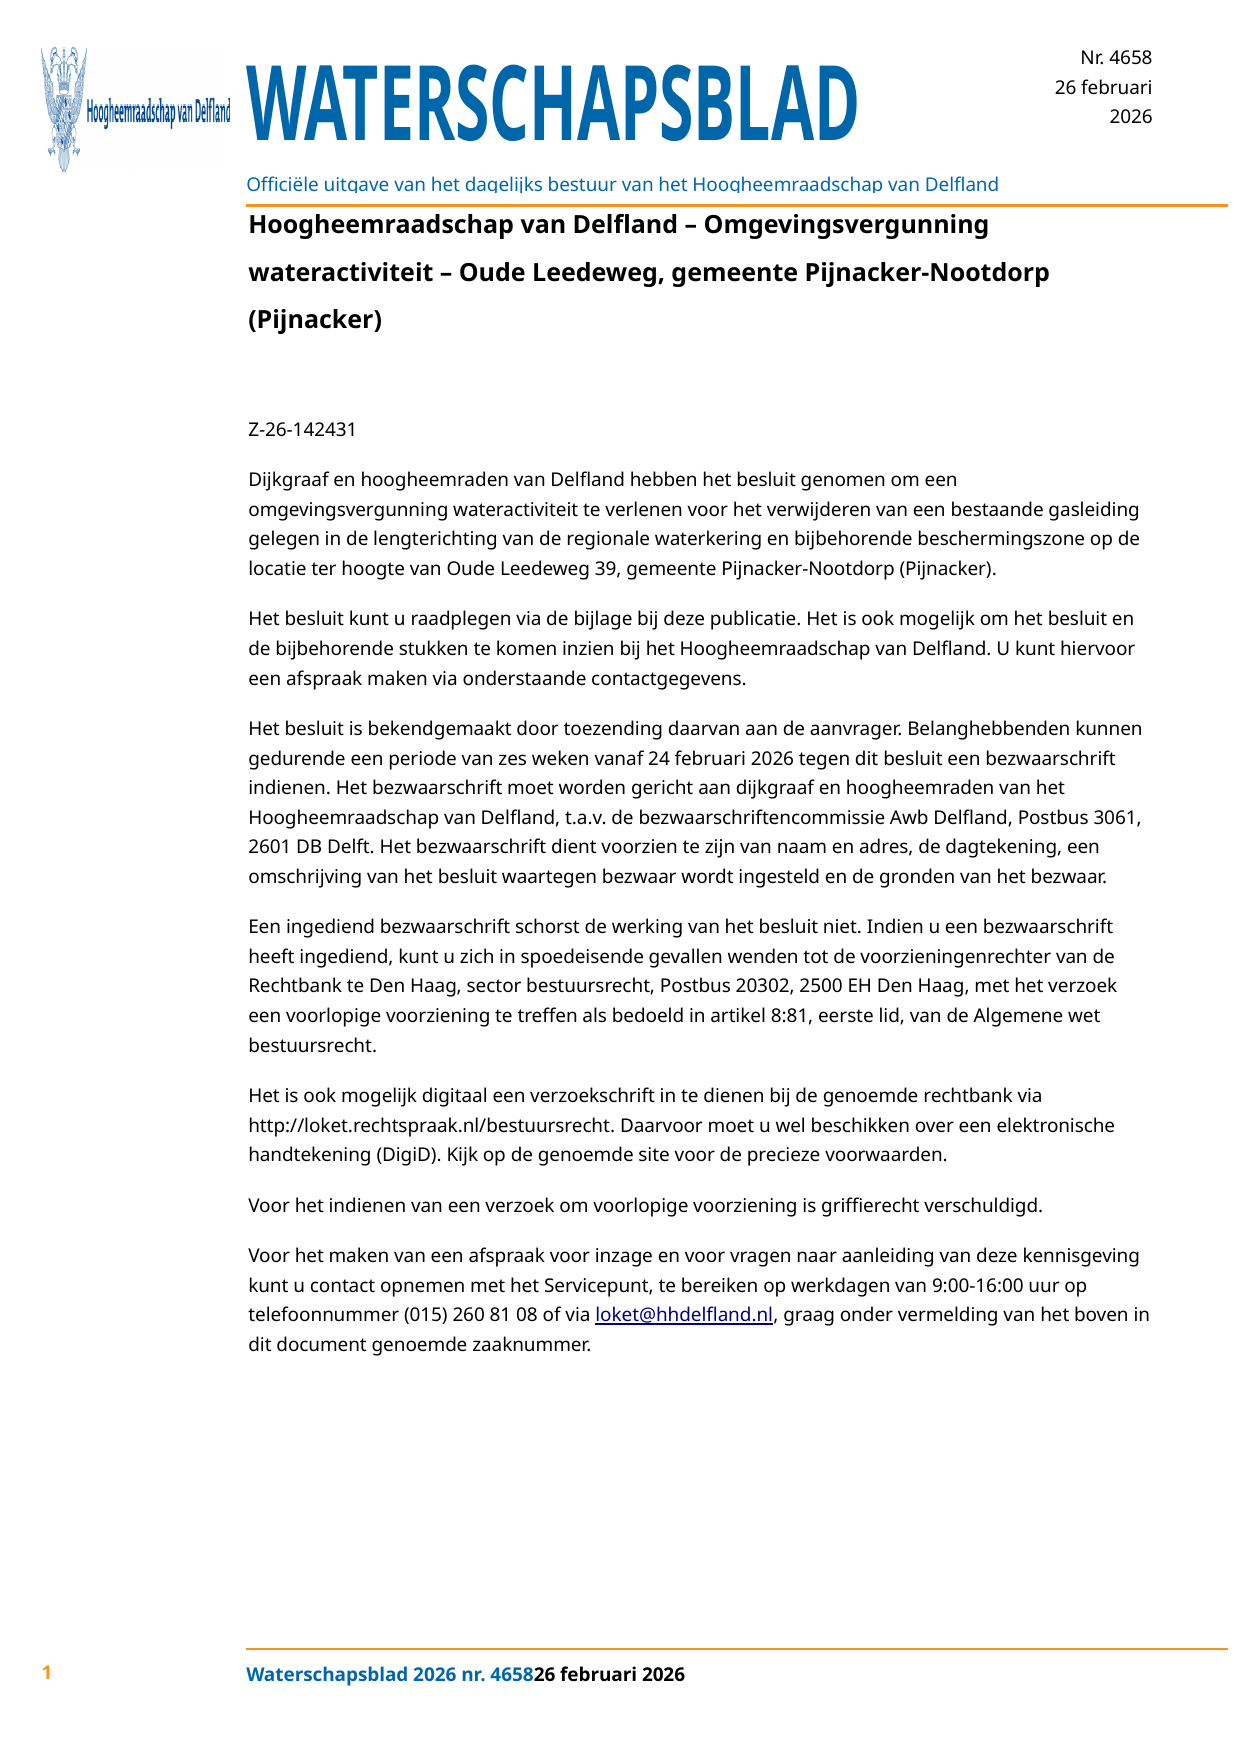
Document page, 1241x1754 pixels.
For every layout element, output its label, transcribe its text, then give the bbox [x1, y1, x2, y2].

text Hoogheemraadschap van Delfland – Omgevingsvergunning wateractiviteit – Oude Leedeweg, gemeente Pijnacker-Nootdorp (Pijnacker) [248, 207, 1152, 336]
text Een ingediend bezwaarschrift schorst de werking van het besluit niet. Indien u een bezwaarschrift heeft ingediend, kunt u zich in spoedeisende gevallen wenden tot de voorzieningenrechter van de Rechtbank te Den Haag, sector bestuursrecht, Postbus 20302, 2500 EH Den Haag, met het verzoek een voorlopige voorziening te treffen als bedoeld in artikel 8:81, eerste lid, van de Algemene wet bestuursrecht. [248, 913, 1152, 1057]
text Voor het indienen van een verzoek om voorlopige voorziening is griffierecht verschuldigd. [248, 1192, 1152, 1217]
text Het is ook mogelijk digitaal een verzoekschrift in te dienen bij de genoemde rechtbank via http://loket.rechtspraak.nl/bestuursrecht. Daarvoor moet u wel beschikken over een elektronische handtekening (DigiD). Kijk op de genoemde site voor de precieze voorwaarden. [248, 1082, 1152, 1167]
text Dijkgraaf en hoogheemraden van Delfland hebben het besluit genomen om een omgevingsvergunning wateractiviteit te verlenen voor het verwijderen van een bestaande gasleiding gelegen in de lengterichting van de regionale waterkering en bijbehorende beschermingszone op de locatie ter hoogte van Oude Leedeweg 39, gemeente Pijnacker-Nootdorp (Pijnacker). [248, 466, 1152, 581]
text Voor het maken van een afspraak voor inzage en voor vragen naar aanleiding van deze kennisgeving kunt u contact opnemen met het Servicepunt, te bereiken op werkdagen van 9:00-16:00 uur op telefoonnummer (015) 260 81 08 of via loket@hhdelfland.nl, graag onder vermelding van het boven in dit document genoemde zaaknummer. [248, 1242, 1152, 1357]
picture [41, 47, 231, 172]
text Z-26-142431 [248, 416, 1152, 442]
text Het besluit is bekendgemaakt door toezending daarvan aan de aanvrager. Belanghebbenden kunnen gedurende een periode van zes weken vanaf 24 februari 2026 tegen dit besluit een bezwaarschrift indienen. Het bezwaarschrift moet worden gericht aan dijkgraaf en hoogheemraden van het Hoogheemraadschap van Delfland, t.a.v. de bezwaarschriftencommissie Awb Delfland, Postbus 3061, 2601 DB Delft. Het bezwaarschrift dient voorzien te zijn van naam en adres, de dagtekening, een omschrijving van het besluit waartegen bezwaar wordt ingesteld en de gronden van het bezwaar. [248, 715, 1152, 889]
text Het besluit kunt u raadplegen via de bijlage bij deze publicatie. Het is ook mogelijk om het besluit en de bijbehorende stukken te komen inzien bij het Hoogheemraadschap van Delfland. U kunt hiervoor een afspraak maken via onderstaande contactgegevens. [248, 606, 1152, 690]
